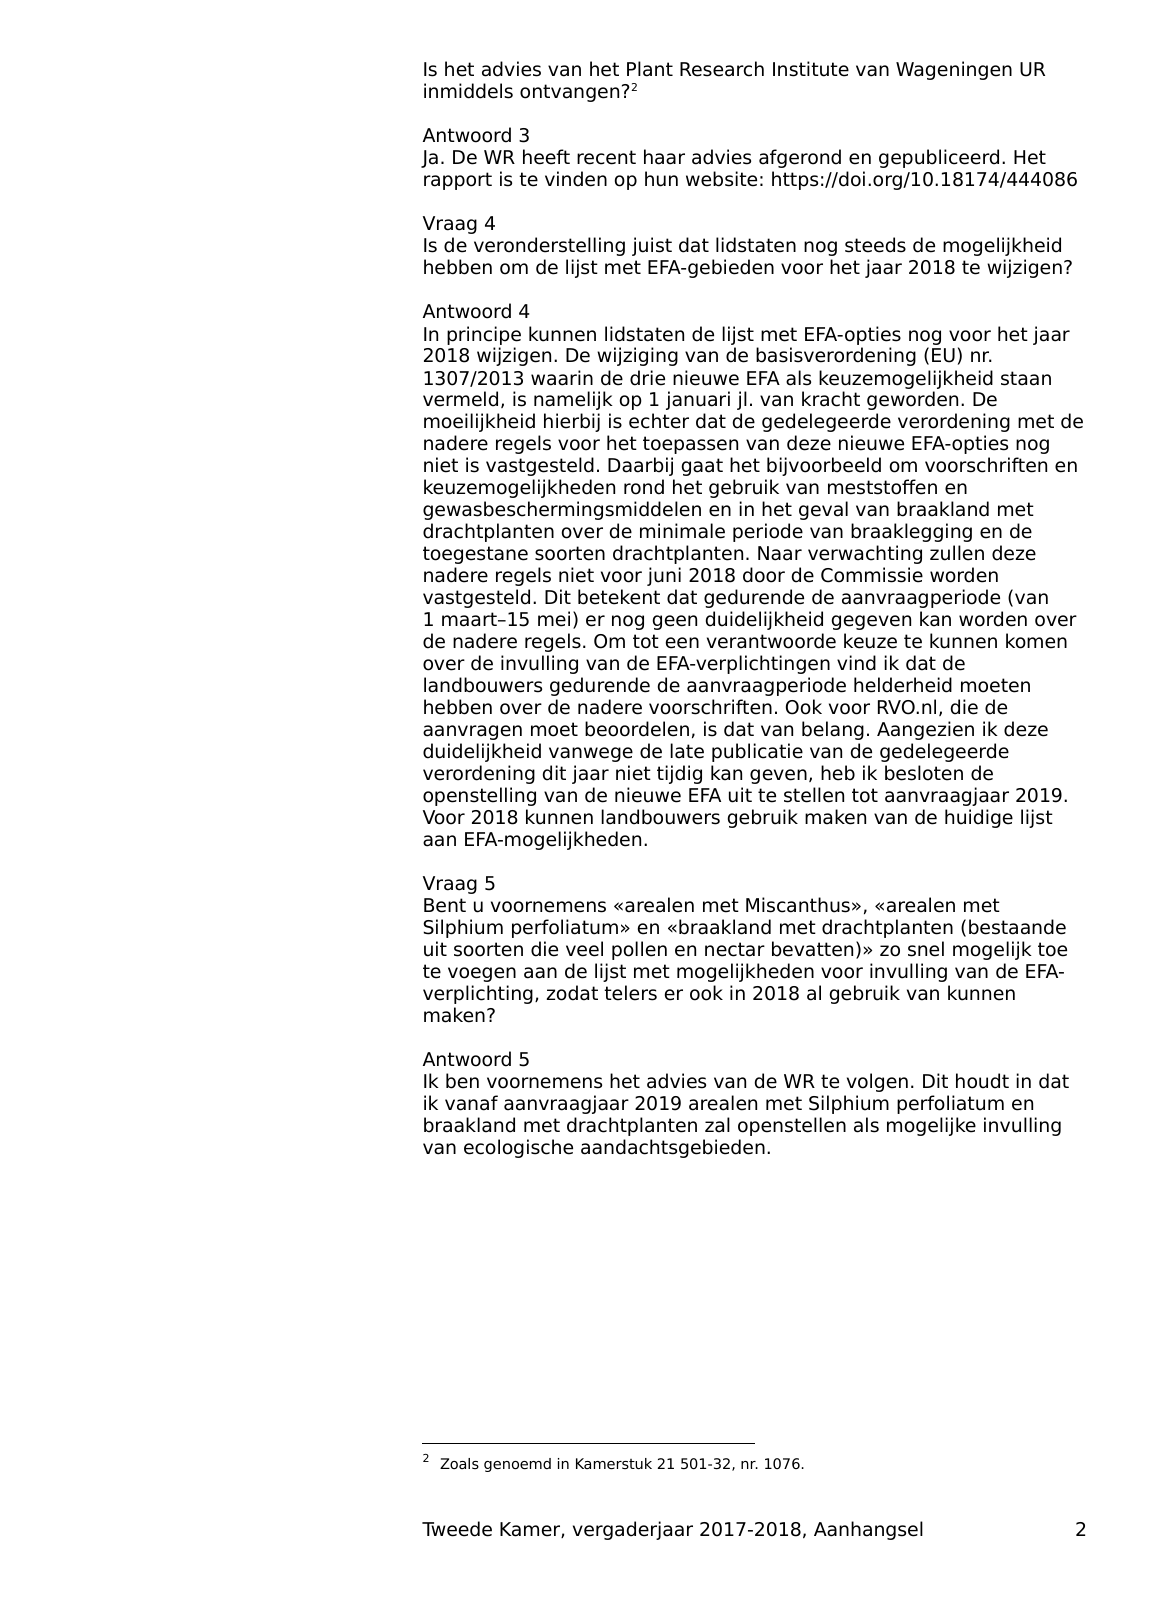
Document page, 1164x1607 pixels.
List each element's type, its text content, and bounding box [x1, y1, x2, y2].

text Vraag 5 [422, 873, 1087, 895]
text Antwoord 5 [422, 1049, 1087, 1071]
text Ja. De WR heeft recent haar advies afgerond en gepubliceerd. Het rapport is te vinden op hun website: https://doi.org/10.18174/444086 [422, 147, 1087, 191]
text Bent u voornemens «arealen met Miscanthus», «arealen met Silphium perfoliatum» en «braakland met drachtplanten (bestaande uit soorten die veel pollen en nectar bevatten)» zo snel mogelijk toe te voegen aan de lijst met mogelijkheden voor invulling van de EFA-verplichting, zodat telers er ook in 2018 al gebruik van kunnen maken? [422, 895, 1087, 1027]
text Is de veronderstelling juist dat lidstaten nog steeds de mogelijkheid hebben om de lijst met EFA-gebieden voor het jaar 2018 te wijzigen? [422, 235, 1087, 279]
text Ik ben voornemens het advies van de WR te volgen. Dit houdt in dat ik vanaf aanvraagjaar 2019 arealen met Silphium perfoliatum en braakland met drachtplanten zal openstellen als mogelijke invulling van ecologische aandachtsgebieden. [422, 1071, 1087, 1159]
text Antwoord 4 [422, 301, 1087, 323]
text Is het advies van het Plant Research Institute van Wageningen UR inmiddels ontvangen? [422, 59, 1087, 103]
text Zoals genoemd in Kamerstuk 21 501-32, nr. 1076. [422, 1452, 1087, 1474]
text Antwoord 3 [422, 125, 1087, 147]
text In principe kunnen lidstaten de lijst met EFA-opties nog voor het jaar 2018 wijzigen. De wijziging van de basisverordening (EU) nr. 1307/2013 waarin de drie nieuwe EFA als keuzemogelijkheid staan vermeld, is namelijk op 1 januari jl. van kracht geworden. De moeilijkheid hierbij is echter dat de gedelegeerde verordening met de nadere regels voor het toepassen van deze nieuwe EFA-opties nog niet is vastgesteld. Daarbij gaat het bijvoorbeeld om voorschriften en keuzemogelijkheden rond het gebruik van meststoffen en gewasbeschermingsmiddelen en in het geval van braakland met drachtplanten over de minimale periode van braaklegging en de toegestane soorten drachtplanten. Naar verwachting zullen deze nadere regels niet voor juni 2018 door de Commissie worden vastgesteld. Dit betekent dat gedurende de aanvraagperiode (van 1 maart–15 mei) er nog geen duidelijkheid gegeven kan worden over de nadere regels. Om tot een verantwoorde keuze te kunnen komen over de invulling van de EFA-verplichtingen vind ik dat de landbouwers gedurende de aanvraagperiode helderheid moeten hebben over de nadere voorschriften. Ook voor RVO.nl, die de aanvragen moet beoordelen, is dat van belang. Aangezien ik deze duidelijkheid vanwege de late publicatie van de gedelegeerde verordening dit jaar niet tijdig kan geven, heb ik besloten de openstelling van de nieuwe EFA uit te stellen tot aanvraagjaar 2019. Voor 2018 kunnen landbouwers gebruik maken van de huidige lijst aan EFA-mogelijkheden. [422, 323, 1087, 851]
text Vraag 4 [422, 213, 1087, 235]
